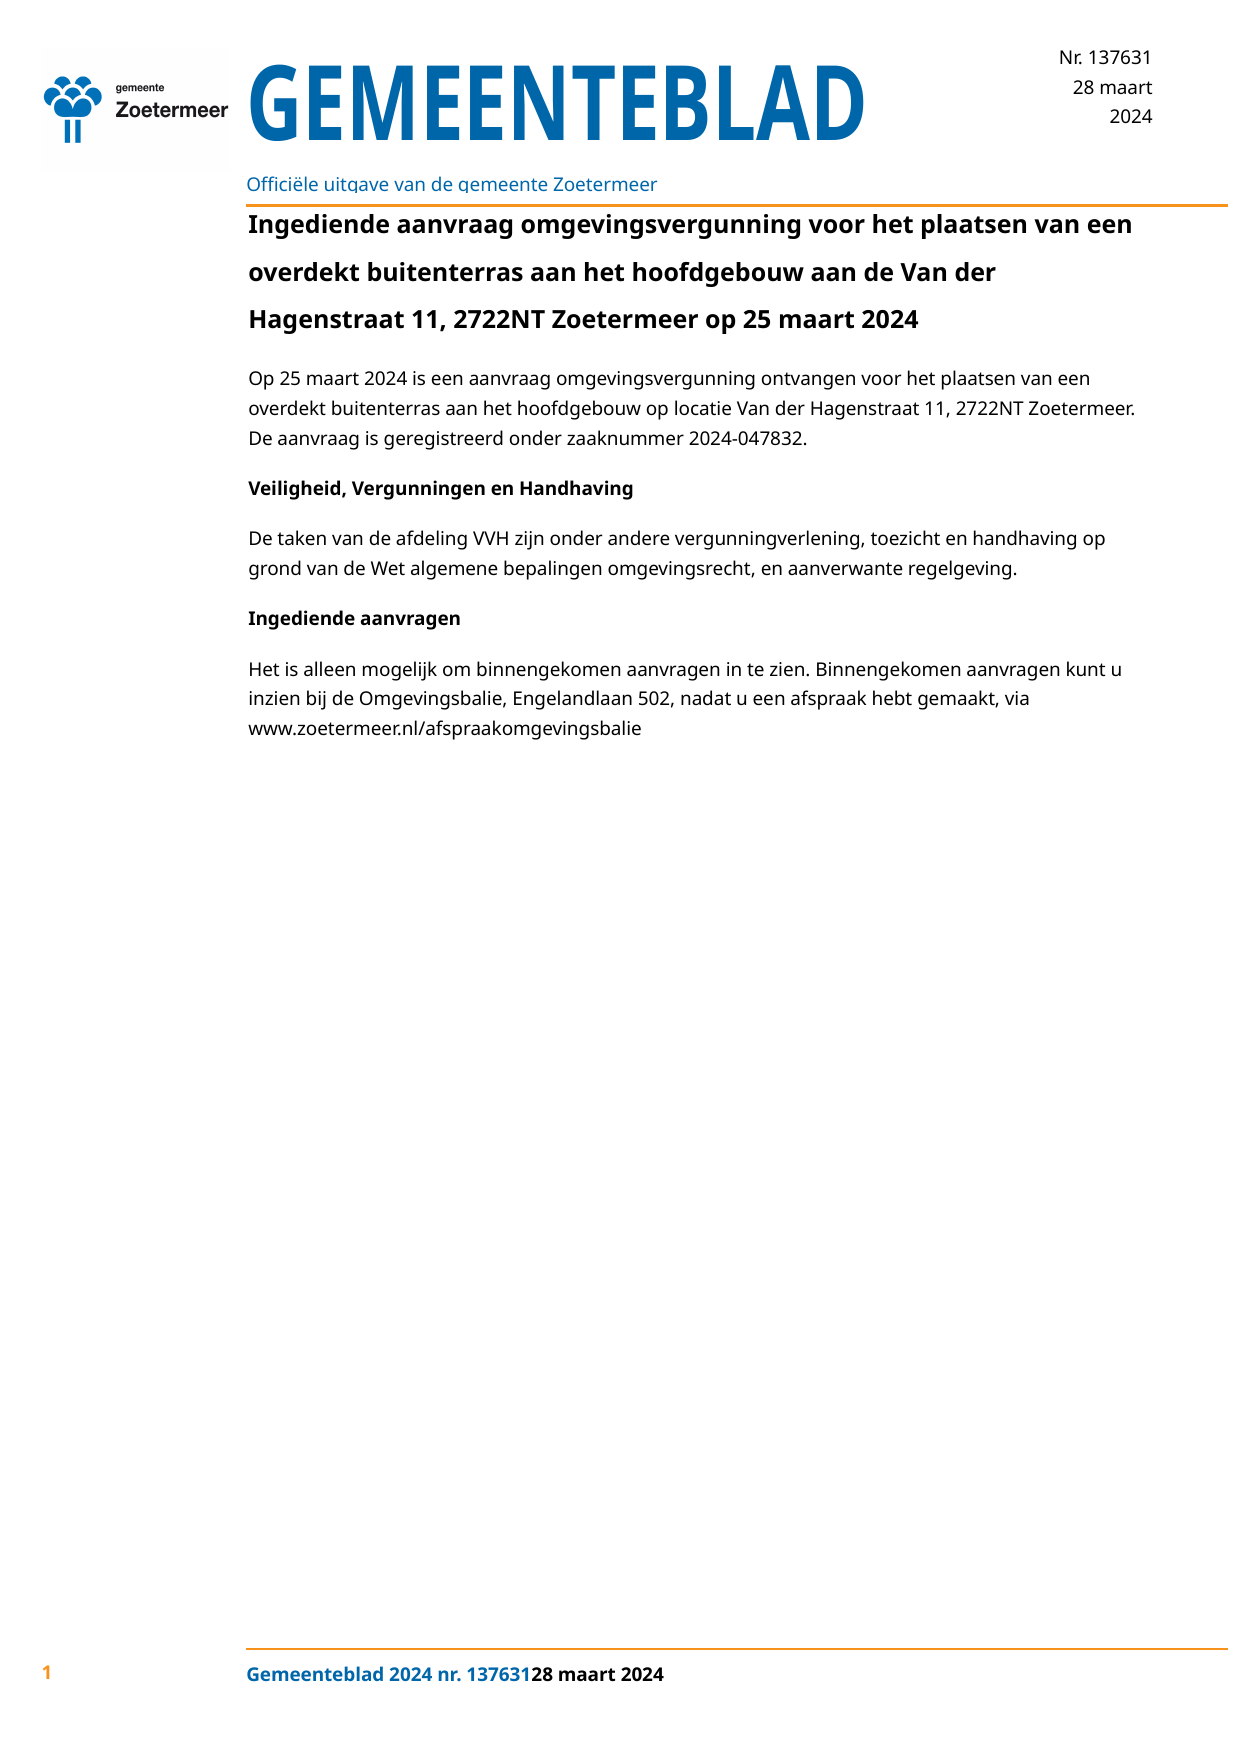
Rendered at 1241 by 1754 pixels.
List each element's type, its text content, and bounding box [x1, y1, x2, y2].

text Op 25 maart 2024 is een aanvraag omgevingsvergunning ontvangen voor het plaatsen van een overdekt buitenterras aan het hoofdgebouw op locatie Van der Hagenstraat 11, 2722NT Zoetermeer. De aanvraag is geregistreerd onder zaaknummer 2024-047832. [248, 366, 1152, 450]
text De taken van de afdeling VVH zijn onder andere vergunningverlening, toezicht en handhaving op grond van de Wet algemene bepalingen omgevingsrecht, en aanverwante regelgeving. [248, 526, 1152, 581]
picture [41, 47, 231, 172]
text Ingediende aanvragen [248, 606, 1152, 631]
text Veiligheid, Vergunningen en Handhaving [248, 475, 1152, 501]
text Het is alleen mogelijk om binnengekomen aanvragen in te zien. Binnengekomen aanvragen kunt u inzien bij de Omgevingsbalie, Engelandlaan 502, nadat u een afspraak hebt gemaakt, via www.zoetermeer.nl/afspraakomgevingsbalie [248, 656, 1152, 741]
text Ingediende aanvraag omgevingsvergunning voor het plaatsen van een overdekt buitenterras aan het hoofdgebouw aan de Van der Hagenstraat 11, 2722NT Zoetermeer op 25 maart 2024 [248, 207, 1152, 336]
